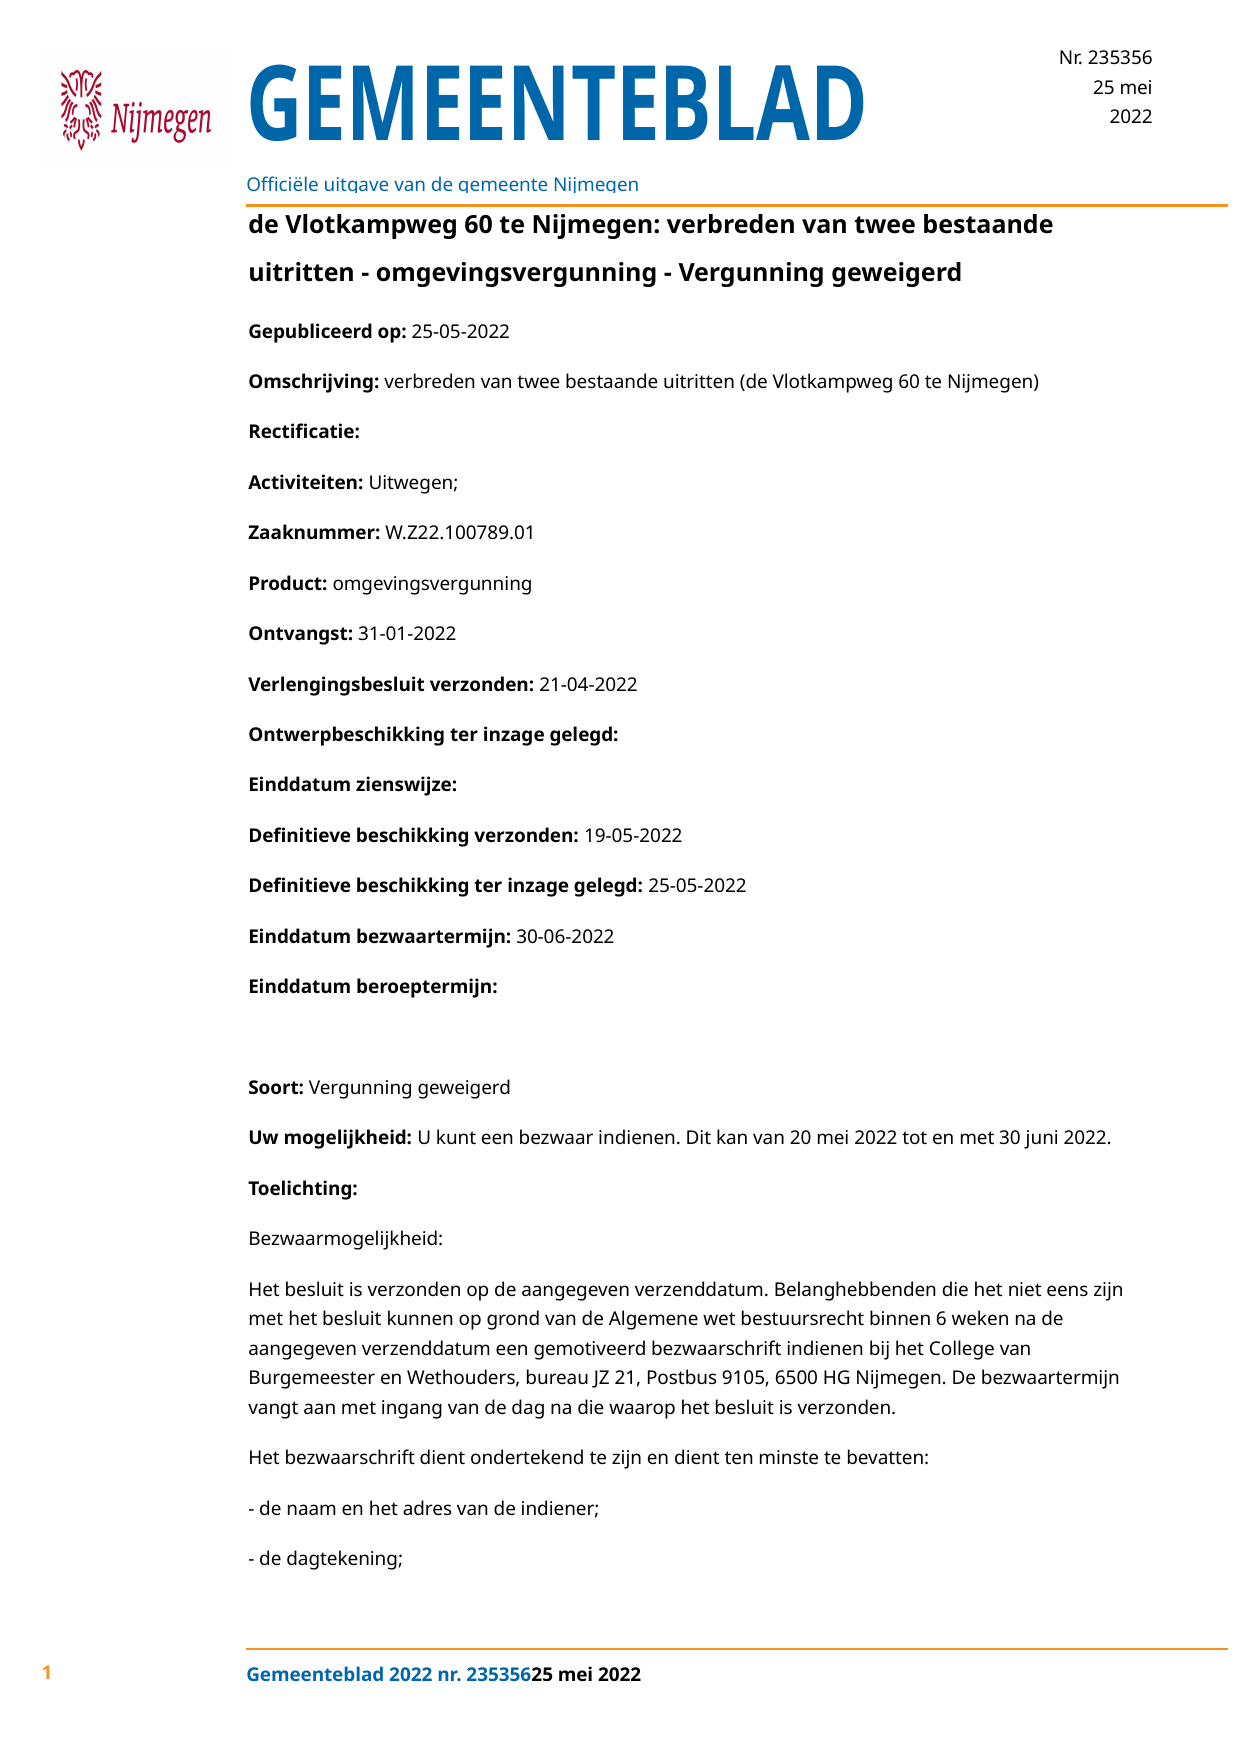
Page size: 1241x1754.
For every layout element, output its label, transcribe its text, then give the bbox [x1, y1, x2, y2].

text Definitieve beschikking ter inzage gelegd: 25-05-2022 [248, 872, 1152, 898]
text Einddatum beroeptermijn: [248, 973, 1152, 999]
text Activiteiten: Uitwegen; [248, 469, 1152, 495]
text Verlengingsbesluit verzonden: 21-04-2022 [248, 671, 1152, 697]
text Einddatum bezwaartermijn: 30-06-2022 [248, 923, 1152, 949]
text Omschrijving: verbreden van twee bestaande uitritten (de Vlotkampweg 60 te Nijmegen) [248, 368, 1152, 394]
text Einddatum zienswijze: [248, 772, 1152, 797]
text Ontvangst: 31-01-2022 [248, 620, 1152, 646]
text Toelichting: [248, 1175, 1152, 1201]
text Soort: Vergunning geweigerd [248, 1074, 1152, 1100]
text de Vlotkampweg 60 te Nijmegen: verbreden van twee bestaande uitritten - omgevingsvergunning - Vergunning geweigerd [248, 207, 1152, 288]
text - de naam en het adres van de indiener; [248, 1495, 1152, 1521]
text - de dagtekening; [248, 1545, 1152, 1571]
text Ontwerpbeschikking ter inzage gelegd: [248, 721, 1152, 747]
text Product: omgevingsvergunning [248, 570, 1152, 596]
text Gepubliceerd op: 25-05-2022 [248, 318, 1152, 344]
text Rectificatie: [248, 419, 1152, 444]
text Definitieve beschikking verzonden: 19-05-2022 [248, 822, 1152, 848]
text Uw mogelijkheid: U kunt een bezwaar indienen. Dit kan van 20 mei 2022 tot en met 30 juni 2022. [248, 1124, 1152, 1150]
picture [41, 47, 231, 172]
text Zaaknummer: W.Z22.100789.01 [248, 519, 1152, 545]
text Het bezwaarschrift dient ondertekend te zijn en dient ten minste te bevatten: [248, 1444, 1152, 1470]
text Het besluit is verzonden op de aangegeven verzenddatum. Belanghebbenden die het niet eens zijn met het besluit kunnen op grond van de Algemene wet bestuursrecht binnen 6 weken na de aangegeven verzenddatum een gemotiveerd bezwaarschrift indienen bij het College van Burgemeester en Wethouders, bureau JZ 21, Postbus 9105, 6500 HG Nijmegen. De bezwaartermijn vangt aan met ingang van de dag na die waarop het besluit is verzonden. [248, 1276, 1152, 1420]
text Bezwaarmogelijkheid: [248, 1225, 1152, 1251]
